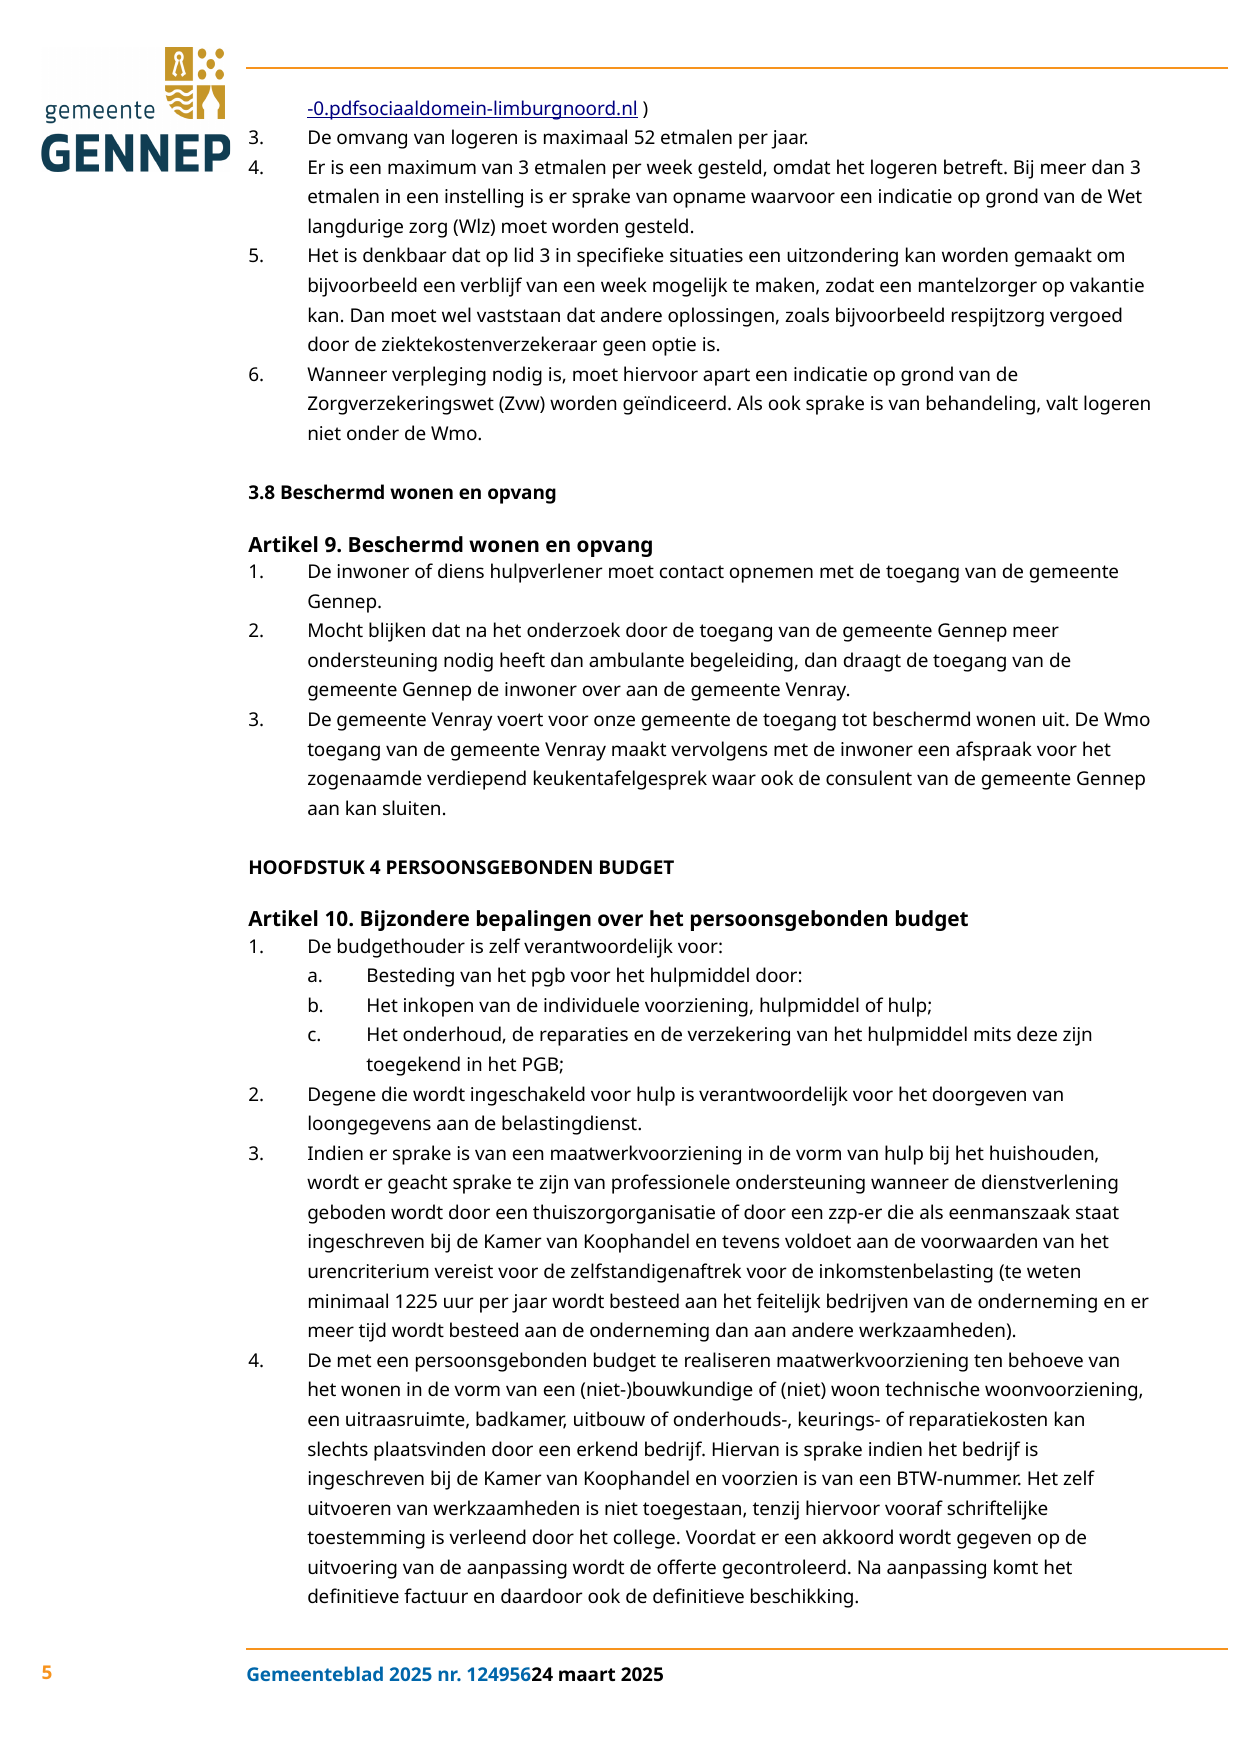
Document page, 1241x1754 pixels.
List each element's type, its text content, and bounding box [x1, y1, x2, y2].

list Wanneer verpleging nodig is, moet hiervoor apart een indicatie op grond van de Zorgverzekeringswet (Zvw) worden geïndiceerd. Als ook sprake is van behandeling, valt logeren niet onder de Wmo. [248, 361, 1152, 446]
list De gemeente Venray voert voor onze gemeente de toegang tot beschermd wonen uit. De Wmo toegang van de gemeente Venray maakt vervolgens met de inwoner een afspraak voor het zogenaamde verdiepend keukentafelgesprek waar ook de consulent van de gemeente Gennep aan kan sluiten. [248, 706, 1152, 821]
list Het inkopen van de individuele voorziening, hulpmiddel of hulp; [307, 992, 1152, 1018]
list De met een persoonsgebonden budget te realiseren maatwerkvoorziening ten behoeve van het wonen in de vorm van een (niet-)bouwkundige of (niet) woon technische woonvoorziening, een uitraasruimte, badkamer, uitbouw of onderhouds-, keurings- of reparatiekosten kan slechts plaatsvinden door een erkend bedrijf. Hiervan is sprake indien het bedrijf is ingeschreven bij de Kamer van Koophandel en voorzien is van een BTW-nummer. Het zelf uitvoeren van werkzaamheden is niet toegestaan, tenzij hiervoor vooraf schriftelijke toestemming is verleend door het college. Voordat er een akkoord wordt gegeven op de uitvoering van de aanpassing wordt de offerte gecontroleerd. Na aanpassing komt het definitieve factuur en daardoor ook de definitieve beschikking. [248, 1347, 1152, 1609]
list De budgethouder is zelf verantwoordelijk voor: [248, 933, 1152, 959]
list Degene die wordt ingeschakeld voor hulp is verantwoordelijk voor het doorgeven van loongegevens aan de belastingdienst. [248, 1081, 1152, 1136]
text 3.8 Beschermd wonen en opvang [248, 479, 1152, 505]
text Artikel 9. Beschermd wonen en opvang [248, 530, 1152, 558]
list De inwoner of diens hulpverlener moet contact opnemen met de toegang van de gemeente Gennep. [248, 558, 1152, 613]
text HOOFDSTUK 4 PERSOONSGEBONDEN BUDGET [248, 854, 1152, 880]
list Besteding van het pgb voor het hulpmiddel door: [307, 962, 1152, 988]
list Het is denkbaar dat op lid 3 in specifieke situaties een uitzondering kan worden gemaakt om bijvoorbeeld een verblijf van een week mogelijk te maken, zodat een mantelzorger op vakantie kan. Dan moet wel vaststaan dat andere oplossingen, zoals bijvoorbeeld respijtzorg vergoed door de ziektekostenverzekeraar geen optie is. [248, 243, 1152, 357]
list De omvang van logeren is maximaal 52 etmalen per jaar. [248, 124, 1152, 150]
list Het onderhoud, de reparaties en de verzekering van het hulpmiddel mits deze zijn toegekend in het PGB; [307, 1022, 1152, 1077]
list 0.pdfsociaaldomein-limburgnoord.nl ) [248, 95, 1152, 121]
text Artikel 10. Bijzondere bepalingen over het persoonsgebonden budget [248, 904, 1152, 933]
picture [41, 47, 231, 172]
list Er is een maximum van 3 etmalen per week gesteld, omdat het logeren betreft. Bij meer dan 3 etmalen in een instelling is er sprake van opname waarvoor een indicatie op grond van de Wet langdurige zorg (Wlz) moet worden gesteld. [248, 154, 1152, 239]
list Mocht blijken dat na het onderzoek door de toegang van de gemeente Gennep meer ondersteuning nodig heeft dan ambulante begeleiding, dan draagt de toegang van de gemeente Gennep de inwoner over aan de gemeente Venray. [248, 617, 1152, 702]
list Indien er sprake is van een maatwerkvoorziening in de vorm van hulp bij het huishouden, wordt er geacht sprake te zijn van professionele ondersteuning wanneer de dienstverlening geboden wordt door een thuiszorgorganisatie of door een zzp-er die als eenmanszaak staat ingeschreven bij de Kamer van Koophandel en tevens voldoet aan de voorwaarden van het urencriterium vereist voor de zelfstandigenaftrek voor de inkomstenbelasting (te weten minimaal 1225 uur per jaar wordt besteed aan het feitelijk bedrijven van de onderneming en er meer tijd wordt besteed aan de onderneming dan aan andere werkzaamheden). [248, 1140, 1152, 1343]
